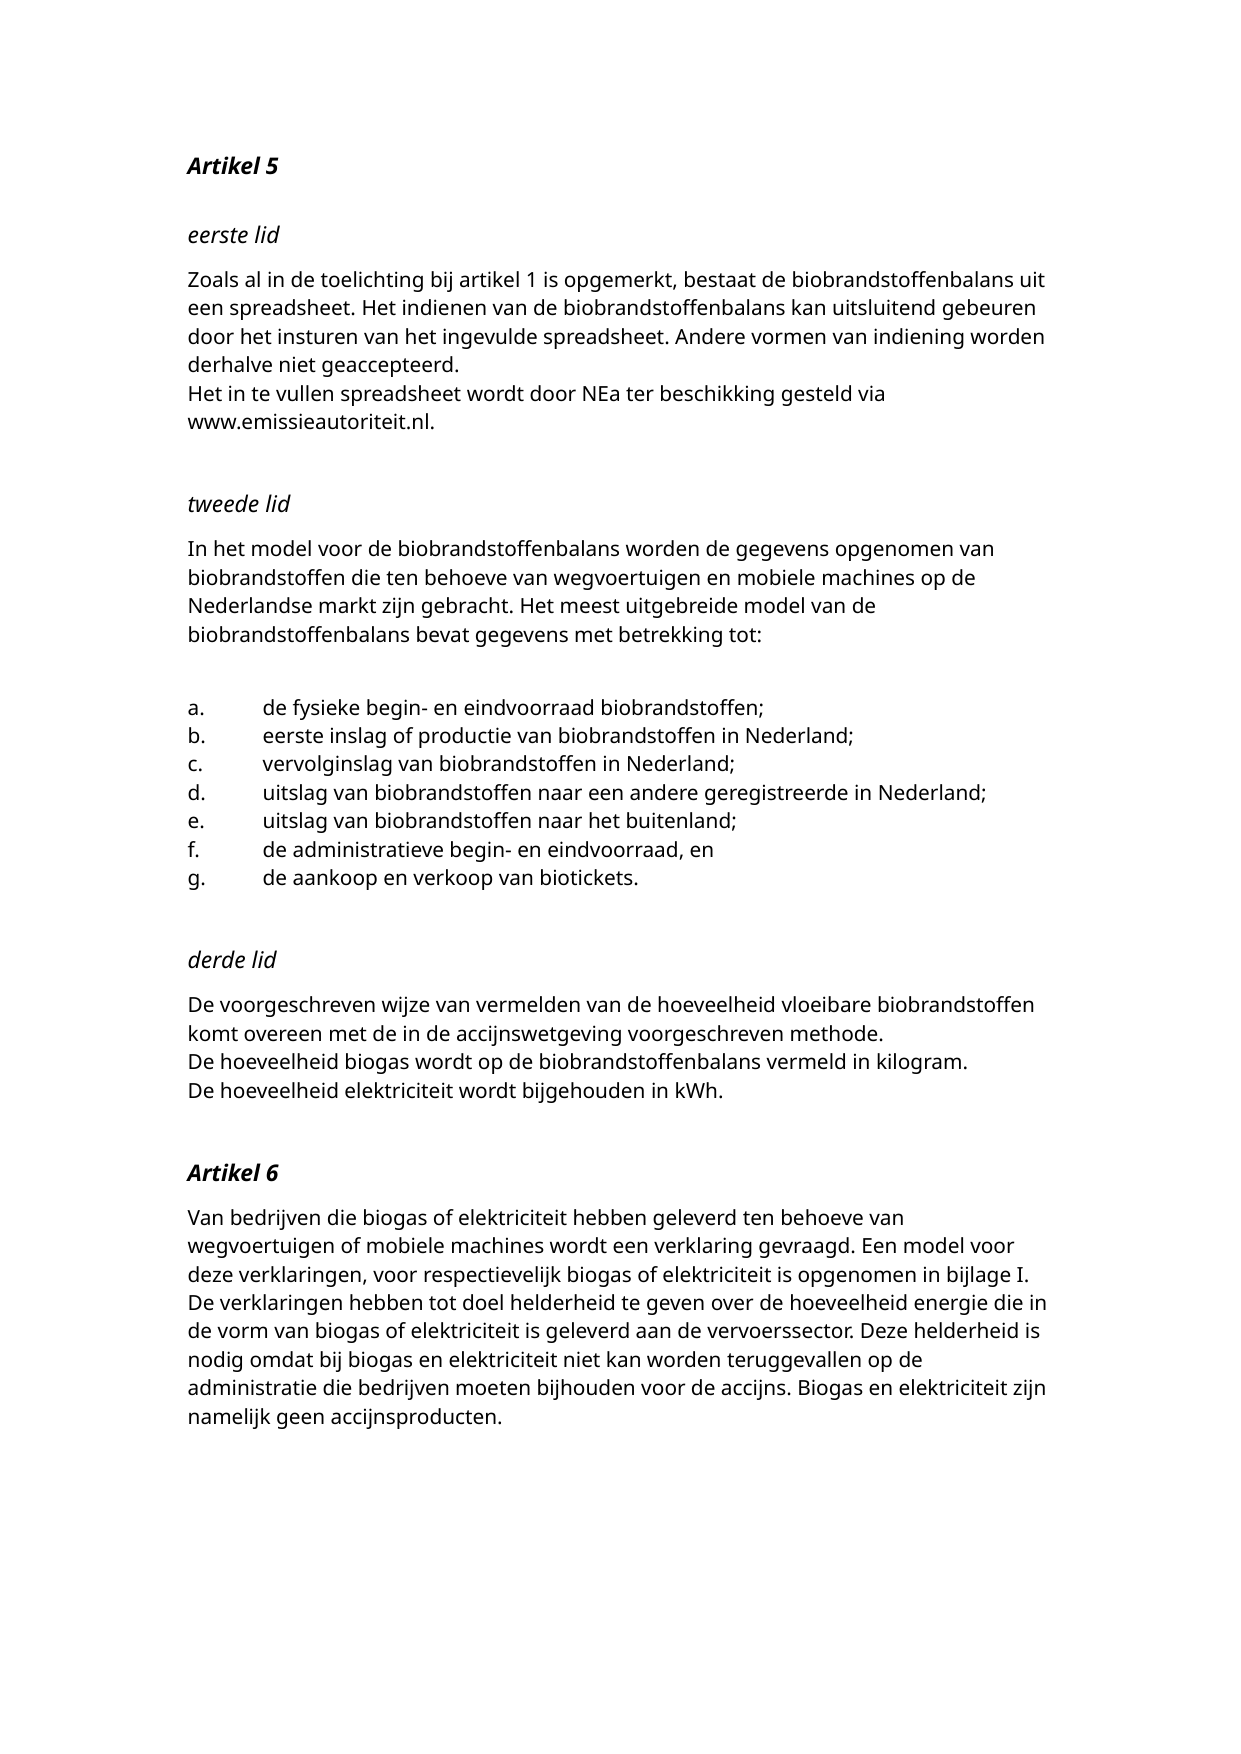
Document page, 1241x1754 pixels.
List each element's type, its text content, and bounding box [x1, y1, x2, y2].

list vervolginslag van biobrandstoffen in Nederland; [187, 749, 1053, 778]
list uitslag van biobrandstoffen naar een andere geregistreerde in Nederland; [187, 778, 1053, 806]
list de aankoop en verkoop van biotickets. [187, 863, 1053, 892]
subtitle derde lid [187, 944, 1053, 975]
list eerste inslag of productie van biobrandstoffen in Nederland; [187, 721, 1053, 749]
text In het model voor de biobrandstoffenbalans worden de gegevens opgenomen van biobrandstoffen die ten behoeve van wegvoertuigen en mobiele machines op de Nederlandse markt zijn gebracht. Het meest uitgebreide model van de biobrandstoffenbalans bevat gegevens met betrekking tot: [187, 534, 1053, 648]
list uitslag van biobrandstoffen naar het buitenland; [187, 806, 1053, 835]
text De hoeveelheid biogas wordt op de biobrandstoffenbalans vermeld in kilogram. [187, 1047, 1053, 1076]
subtitle eerste lid [187, 219, 1053, 250]
subtitle tweede lid [187, 488, 1053, 519]
text Zoals al in de toelichting bij artikel 1 is opgemerkt, bestaat de biobrandstoffenbalans uit een spreadsheet. Het indienen van de biobrandstoffenbalans kan uitsluitend gebeuren door het insturen van het ingevulde spreadsheet. Andere vormen van indiening worden derhalve niet geaccepteerd. [187, 265, 1053, 379]
text De hoeveelheid elektriciteit wordt bijgehouden in kWh. [187, 1076, 1053, 1104]
list de administratieve begin- en eindvoorraad, en [187, 835, 1053, 863]
list de fysieke begin- en eindvoorraad biobrandstoffen; [187, 693, 1053, 721]
subtitle Artikel 6 [187, 1157, 1053, 1188]
text Van bedrijven die biogas of elektriciteit hebben geleverd ten behoeve van wegvoertuigen of mobiele machines wordt een verklaring gevraagd. Een model voor deze verklaringen, voor respectievelijk biogas of elektriciteit is opgenomen in bijlage I. De verklaringen hebben tot doel helderheid te geven over de hoeveelheid energie die in de vorm van biogas of elektriciteit is geleverd aan de vervoerssector. Deze helderheid is nodig omdat bij biogas en elektriciteit niet kan worden teruggevallen op de administratie die bedrijven moeten bijhouden voor de accijns. Biogas en elektriciteit zijn namelijk geen accijnsproducten. [187, 1203, 1053, 1430]
subtitle Artikel 5 [187, 150, 1053, 181]
text De voorgeschreven wijze van vermelden van de hoeveelheid vloeibare biobrandstoffen komt overeen met de in de accijnswetgeving voorgeschreven methode. [187, 990, 1053, 1047]
text Het in te vullen spreadsheet wordt door NEa ter beschikking gesteld via www.emissieautoriteit.nl. [187, 379, 1053, 436]
